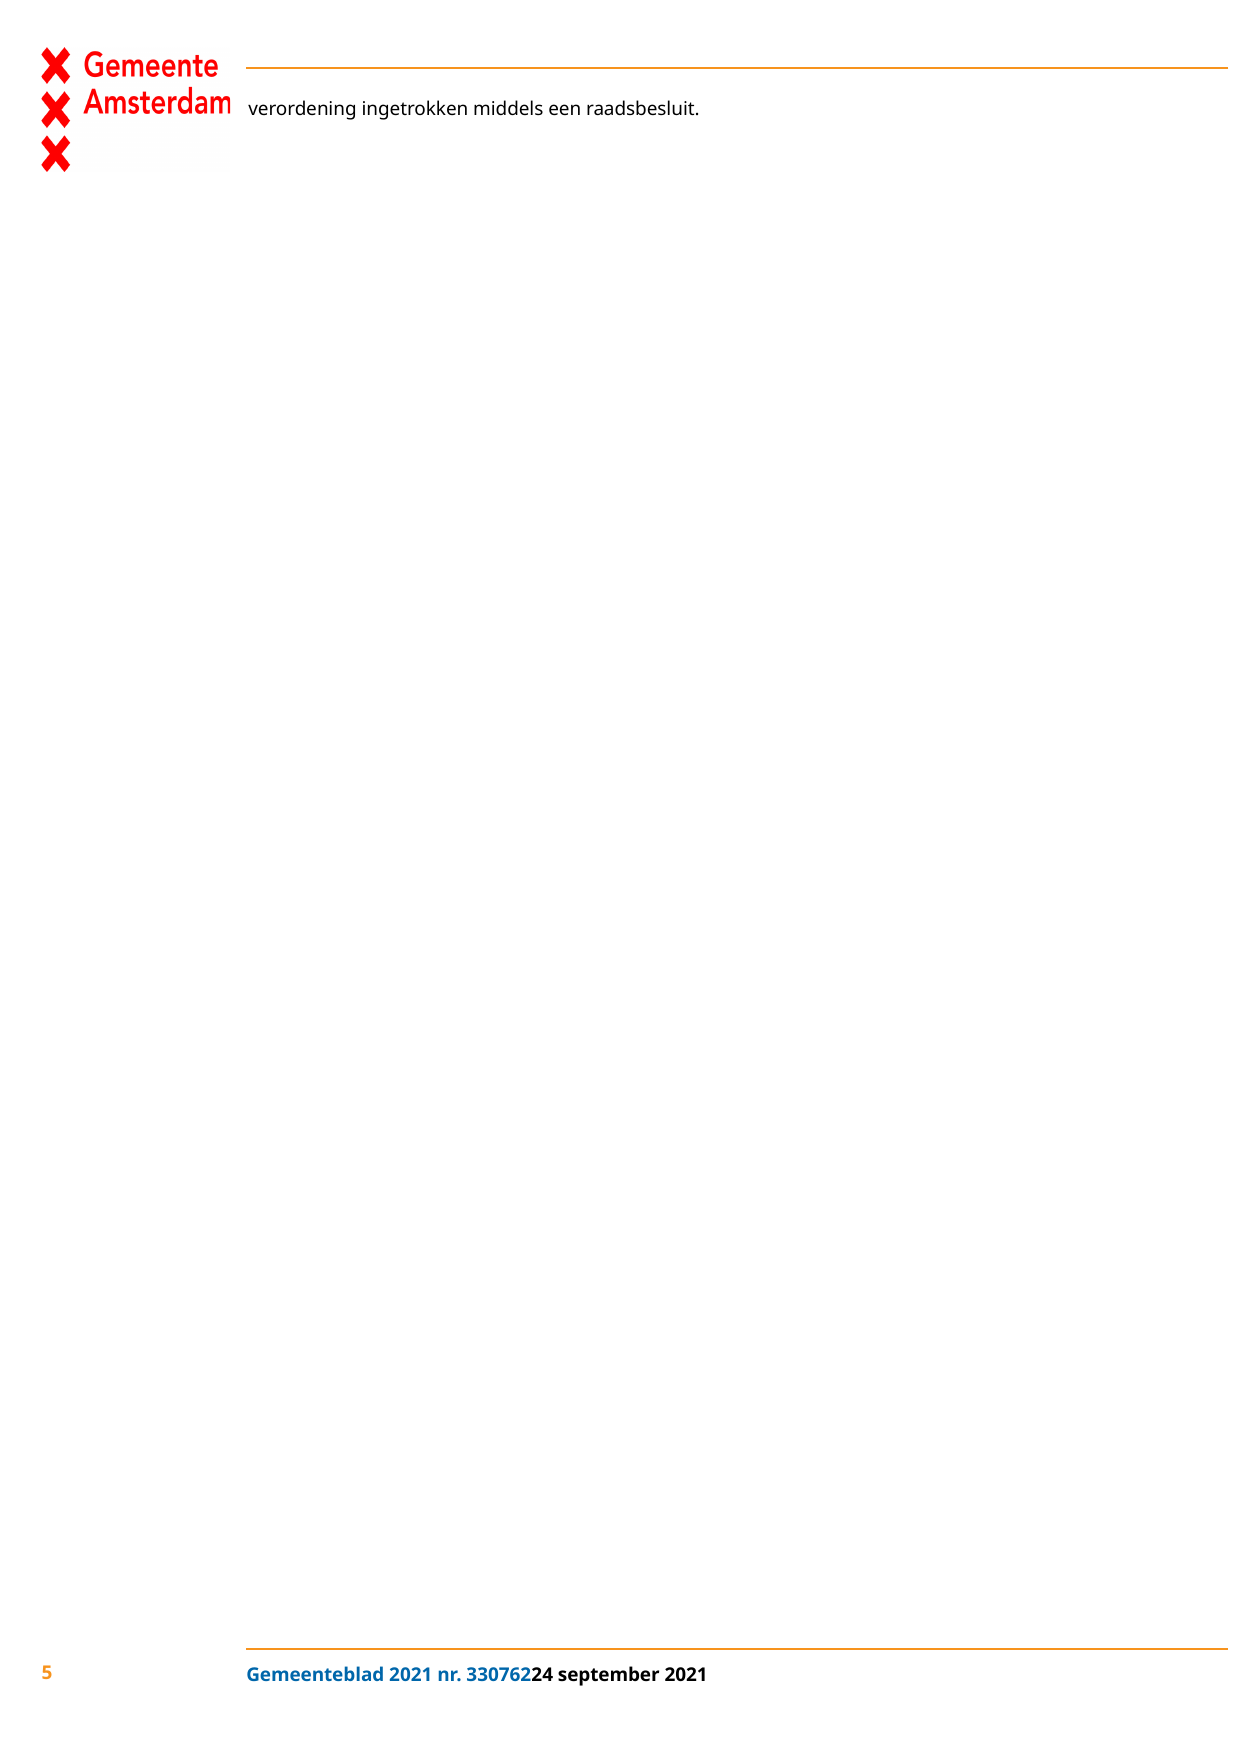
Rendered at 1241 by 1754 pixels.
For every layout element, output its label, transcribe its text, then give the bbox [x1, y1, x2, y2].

text verordening ingetrokken middels een raadsbesluit. [248, 95, 1152, 121]
picture [41, 47, 231, 172]
